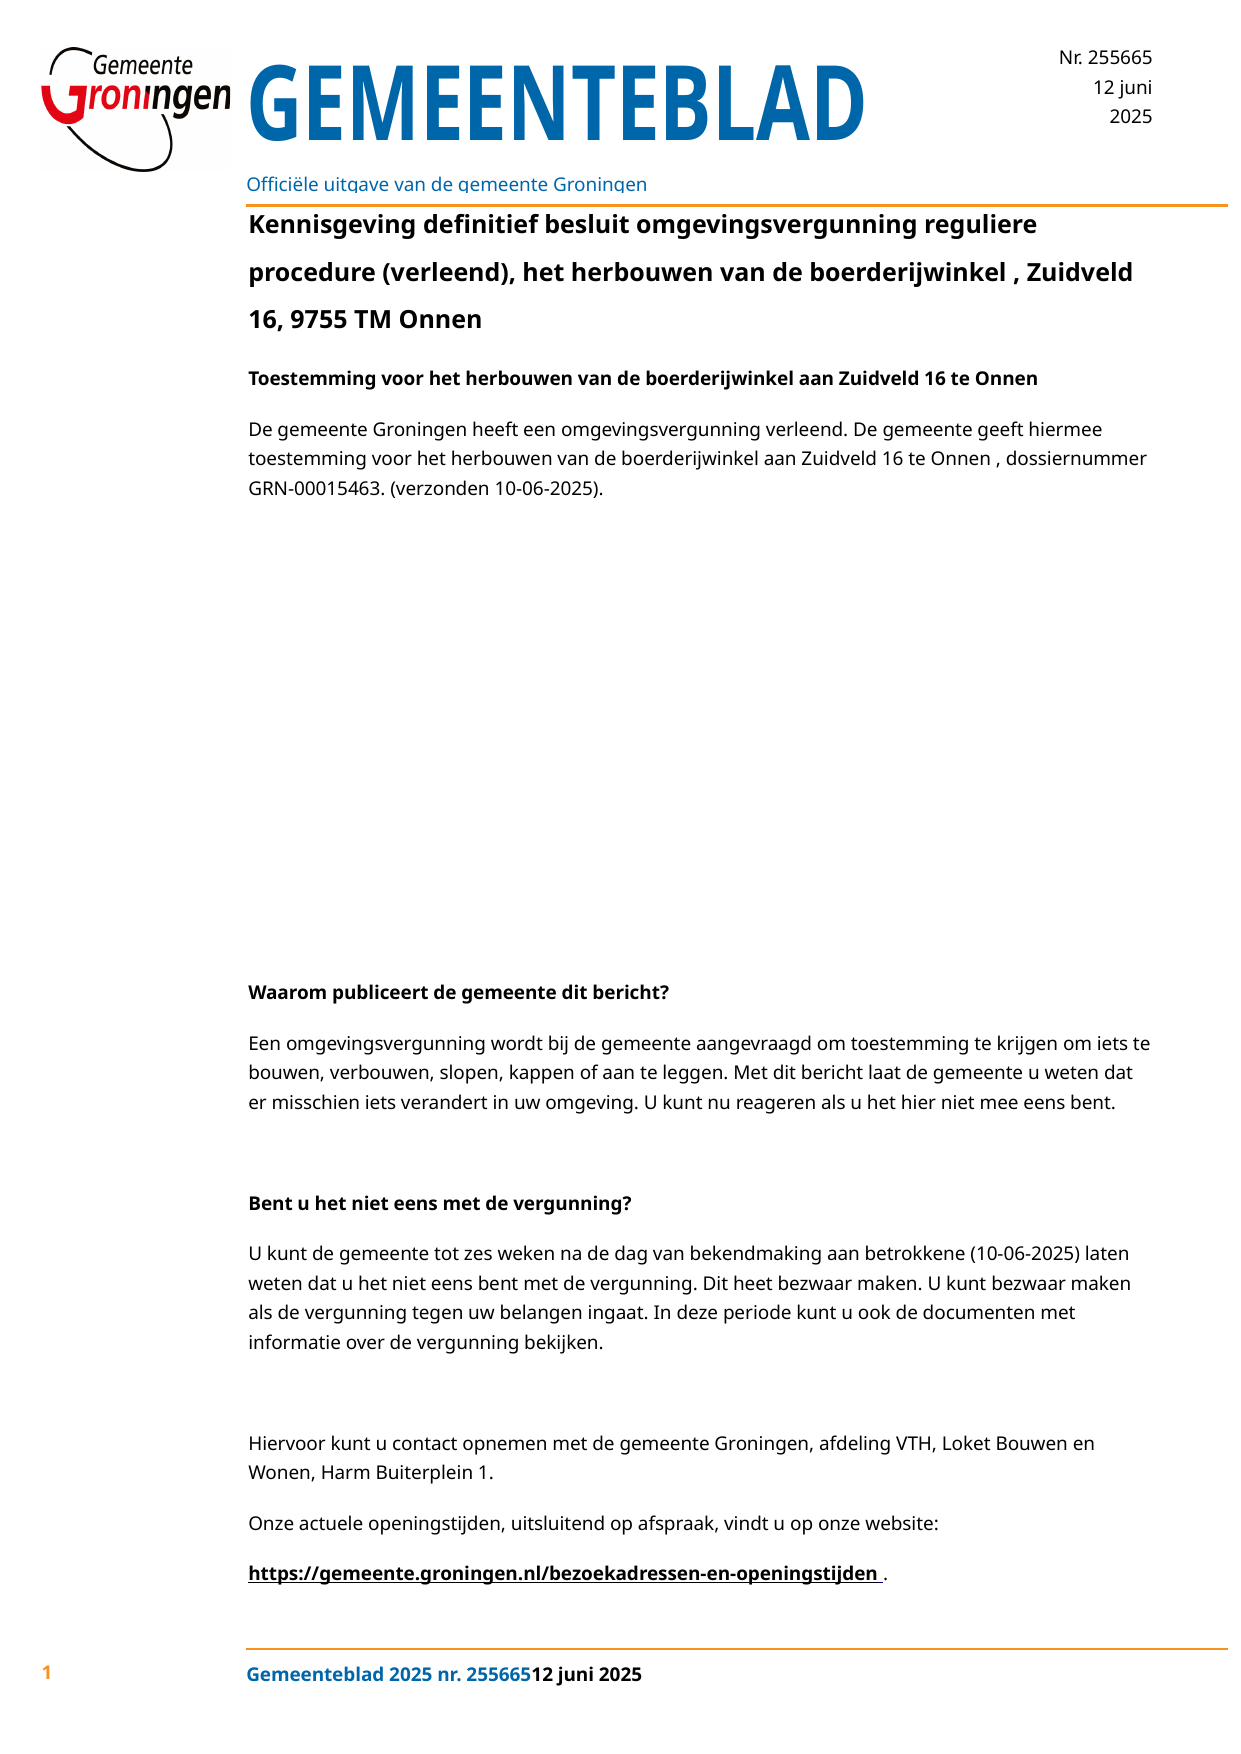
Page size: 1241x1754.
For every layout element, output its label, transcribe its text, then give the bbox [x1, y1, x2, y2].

text Waarom publiceert de gemeente dit bericht? [248, 979, 1152, 1005]
text Hiervoor kunt u contact opnemen met de gemeente Groningen, afdeling VTH, Loket Bouwen en Wonen, Harm Buiterplein 1. [248, 1430, 1152, 1485]
picture [41, 47, 231, 172]
text Kennisgeving definitief besluit omgevingsvergunning reguliere procedure (verleend), het herbouwen van de boerderijwinkel , Zuidveld 16, 9755 TM Onnen [248, 207, 1152, 336]
text De gemeente Groningen heeft een omgevingsvergunning verleend. De gemeente geeft hiermee toestemming voor het herbouwen van de boerderijwinkel aan Zuidveld 16 te Onnen , dossiernummer GRN-00015463. (verzonden 10-06-2025). [248, 416, 1152, 501]
text Onze actuele openingstijden, uitsluitend op afspraak, vindt u op onze website: [248, 1510, 1152, 1535]
text Toestemming voor het herbouwen van de boerderijwinkel aan Zuidveld 16 te Onnen [248, 366, 1152, 391]
text Een omgevingsvergunning wordt bij de gemeente aangevraagd om toestemming te krijgen om iets te bouwen, verbouwen, slopen, kappen of aan te leggen. Met dit bericht laat de gemeente u weten dat er misschien iets verandert in uw omgeving. U kunt nu reageren als u het hier niet mee eens bent. [248, 1030, 1152, 1114]
text https://gemeente.groningen.nl/bezoekadressen-en-openingstijden . [248, 1560, 1152, 1586]
text U kunt de gemeente tot zes weken na de dag van bekendmaking aan betrokkene (10-06-2025) laten weten dat u het niet eens bent met de vergunning. Dit heet bezwaar maken. U kunt bezwaar maken als de vergunning tegen uw belangen ingaat. In deze periode kunt u ook de documenten met informatie over de vergunning bekijken. [248, 1240, 1152, 1354]
text Bent u het niet eens met de vergunning? [248, 1190, 1152, 1215]
